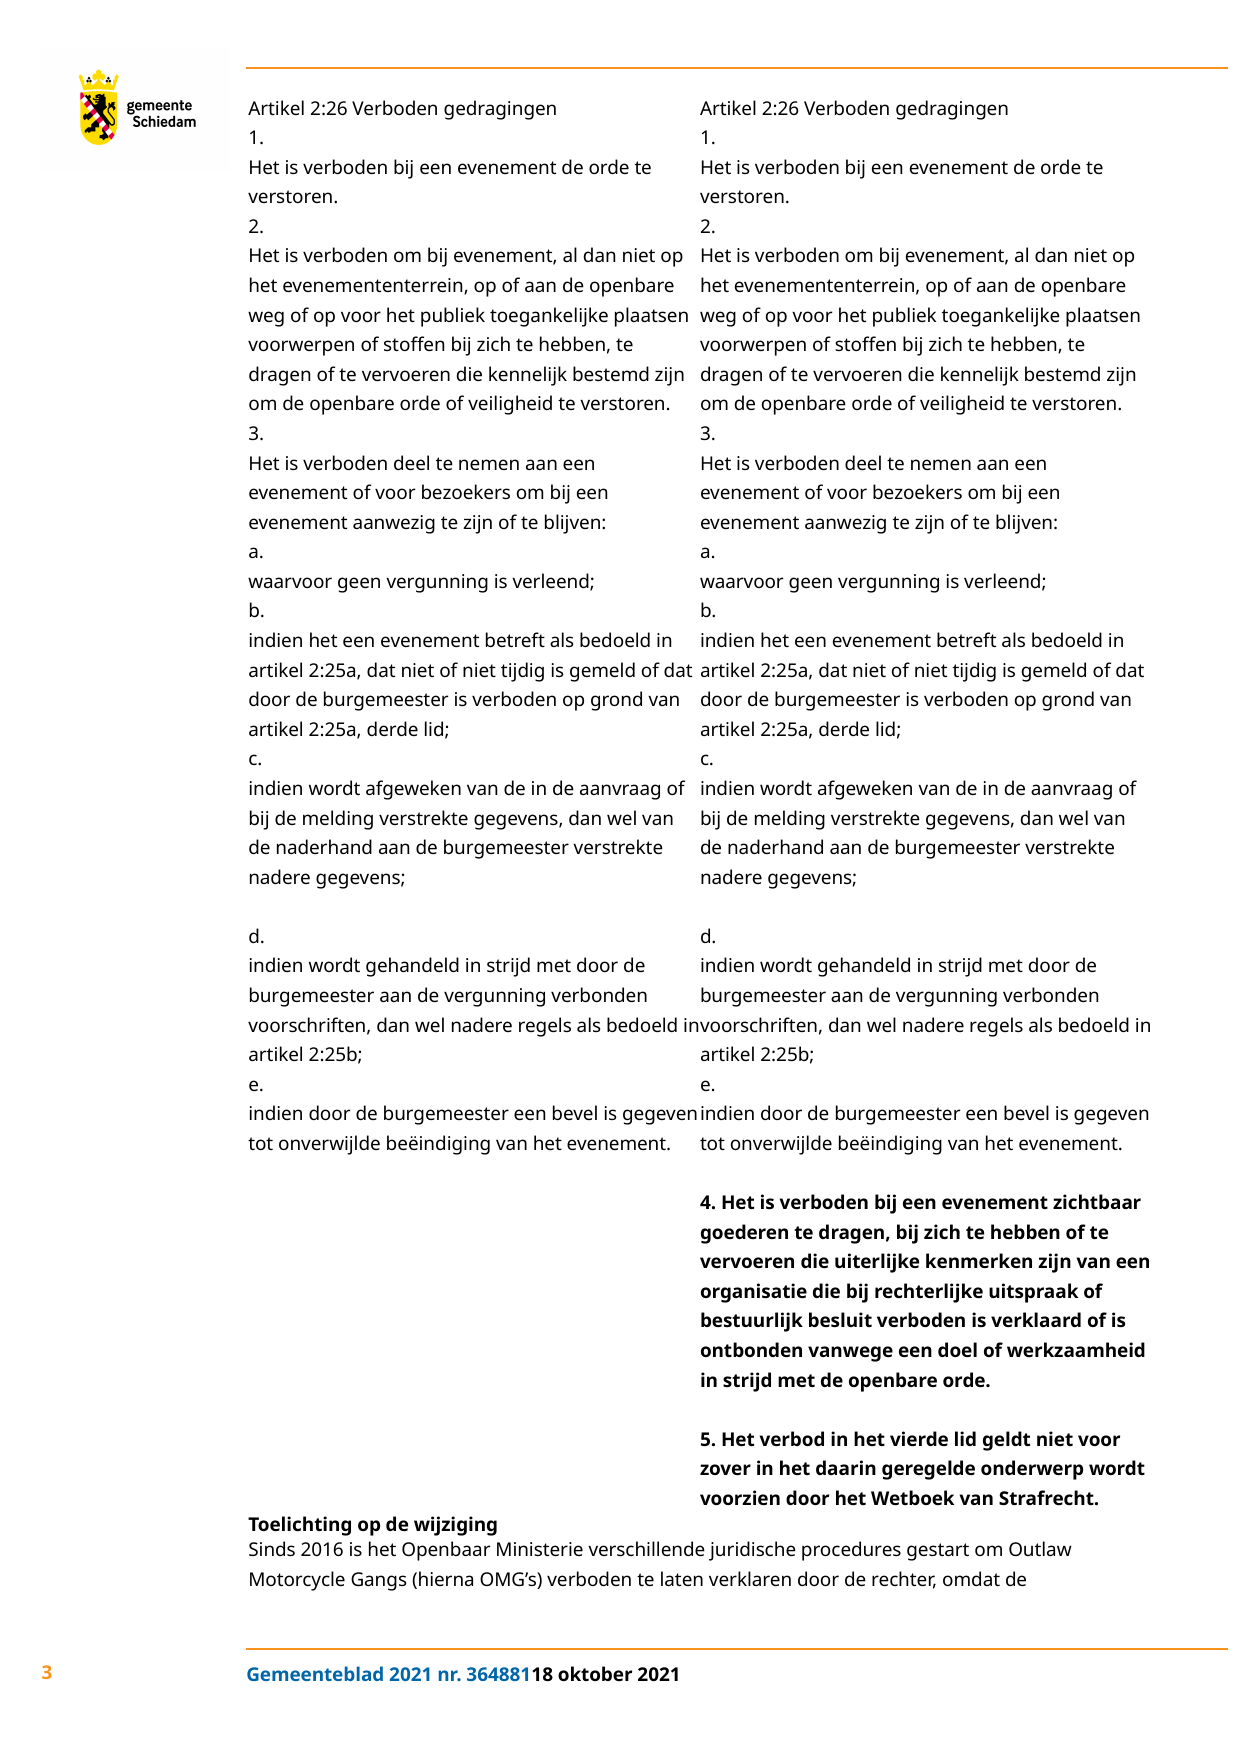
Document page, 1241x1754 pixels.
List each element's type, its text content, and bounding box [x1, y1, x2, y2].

table_cell Artikel 2:26 Verboden gedragingen 1. Het is verboden bij een evenement de orde te verstoren. 2. Het is verboden om bij evenement, al dan niet op het evenemententerrein, op of aan de openbare weg of op voor het publiek toegankelijke plaatsen voorwerpen of stoffen bij zich te hebben, te dragen of te vervoeren die kennelijk bestemd zijn om de openbare orde of veiligheid te verstoren. 3. Het is verboden deel te nemen aan een evenement of voor bezoekers om bij een evenement aanwezig te zijn of te blijven: a. waarvoor geen vergunning is verleend; b. indien het een evenement betreft als bedoeld in artikel 2:25a, dat niet of niet tijdig is gemeld of dat door de burgemeester is verboden op grond van artikel 2:25a, derde lid; c. indien wordt afgeweken van de in de aanvraag of bij de melding verstrekte gegevens, dan wel van de naderhand aan de burgemeester verstrekte nadere gegevens; d. indien wordt gehandeld in strijd met door de burgemeester aan de vergunning verbonden voorschriften, dan wel nadere regels als bedoeld in artikel 2:25b; e. indien door de burgemeester een bevel is gegeven tot onverwijlde beëindiging van het evenement. 4. Het is verboden bij een evenement zichtbaar goederen te dragen, bij zich te hebben of te vervoeren die uiterlijke kenmerken zijn van een organisatie die bij rechterlijke uitspraak of bestuurlijk besluit verboden is verklaard of is ontbonden vanwege een doel of werkzaamheid in strijd met de openbare orde. 5. Het verbod in het vierde lid geldt niet voor zover in het daarin geregelde onderwerp wordt voorzien door het Wetboek van Strafrecht. [700, 95, 1152, 1511]
table_cell Sinds 2016 is het Openbaar Ministerie verschillende juridische procedures gestart om Outlaw Motorcycle Gangs (hierna OMG’s) verboden te laten verklaren door de rechter, omdat de [248, 1537, 1152, 1592]
picture [41, 47, 231, 172]
table_cell Toelichting op de wijziging [248, 1511, 1152, 1537]
table_cell Artikel 2:26 Verboden gedragingen 1. Het is verboden bij een evenement de orde te verstoren. 2. Het is verboden om bij evenement, al dan niet op het evenemententerrein, op of aan de openbare weg of op voor het publiek toegankelijke plaatsen voorwerpen of stoffen bij zich te hebben, te dragen of te vervoeren die kennelijk bestemd zijn om de openbare orde of veiligheid te verstoren. 3. Het is verboden deel te nemen aan een evenement of voor bezoekers om bij een evenement aanwezig te zijn of te blijven: a. waarvoor geen vergunning is verleend; b. indien het een evenement betreft als bedoeld in artikel 2:25a, dat niet of niet tijdig is gemeld of dat door de burgemeester is verboden op grond van artikel 2:25a, derde lid; c. indien wordt afgeweken van de in de aanvraag of bij de melding verstrekte gegevens, dan wel van de naderhand aan de burgemeester verstrekte nadere gegevens; d. indien wordt gehandeld in strijd met door de burgemeester aan de vergunning verbonden voorschriften, dan wel nadere regels als bedoeld in artikel 2:25b; e. indien door de burgemeester een bevel is gegeven tot onverwijlde beëindiging van het evenement. [248, 95, 700, 1511]
